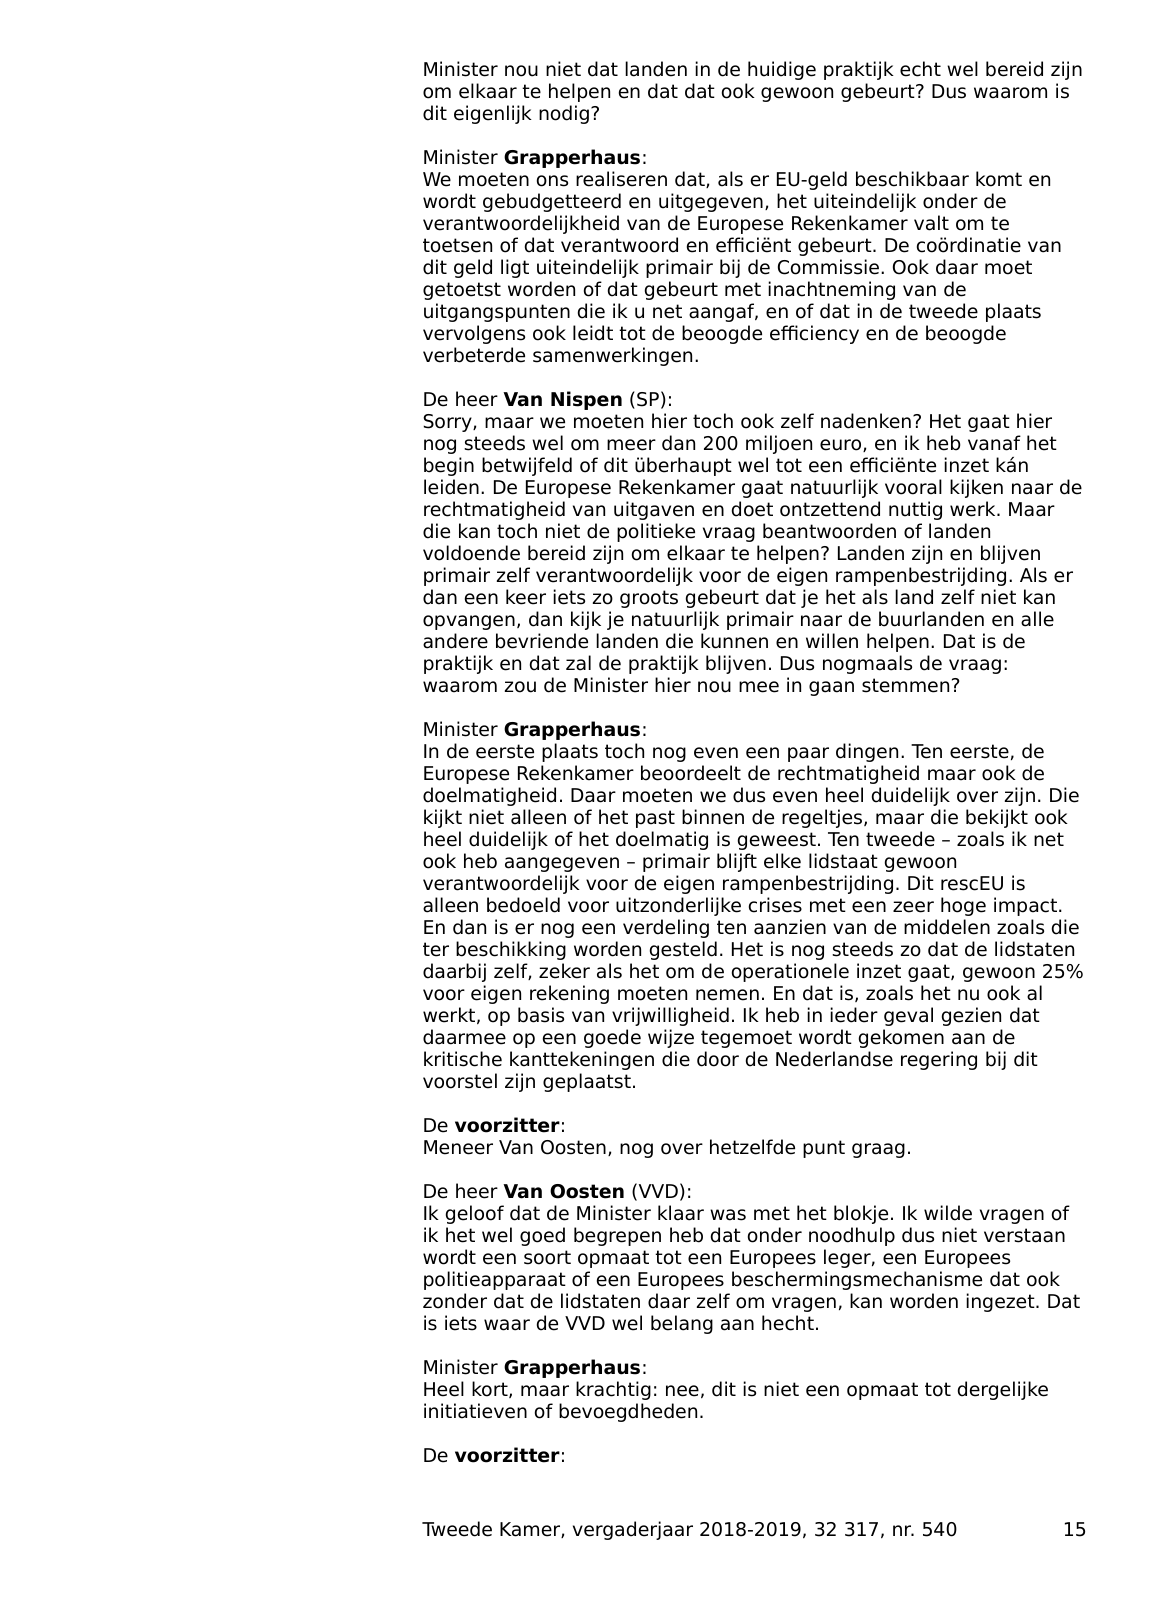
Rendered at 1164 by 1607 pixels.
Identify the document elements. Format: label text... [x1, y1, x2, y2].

text Minister Grapperhaus: [422, 719, 1087, 741]
text De voorzitter: [422, 1445, 1087, 1467]
text Minister Grapperhaus: [422, 147, 1087, 169]
text Heel kort, maar krachtig: nee, dit is niet een opmaat tot dergelijke initiatieven of bevoegdheden. [422, 1379, 1087, 1423]
text Ik geloof dat de Minister klaar was met het blokje. Ik wilde vragen of ik het wel goed begrepen heb dat onder noodhulp dus niet verstaan wordt een soort opmaat tot een Europees leger, een Europees politieapparaat of een Europees beschermingsmechanisme dat ook zonder dat de lidstaten daar zelf om vragen, kan worden ingezet. Dat is iets waar de VVD wel belang aan hecht. [422, 1203, 1087, 1335]
text De voorzitter: [422, 1115, 1087, 1137]
text Minister Grapperhaus: [422, 1357, 1087, 1379]
text De heer Van Oosten (VVD): [422, 1181, 1087, 1203]
text In de eerste plaats toch nog even een paar dingen. Ten eerste, de Europese Rekenkamer beoordeelt de rechtmatigheid maar ook de doelmatigheid. Daar moeten we dus even heel duidelijk over zijn. Die kijkt niet alleen of het past binnen de regeltjes, maar die bekijkt ook heel duidelijk of het doelmatig is geweest. Ten tweede – zoals ik net ook heb aangegeven – primair blijft elke lidstaat gewoon verantwoordelijk voor de eigen rampenbestrijding. Dit rescEU is alleen bedoeld voor uitzonderlijke crises met een zeer hoge impact. En dan is er nog een verdeling ten aanzien van de middelen zoals die ter beschikking worden gesteld. Het is nog steeds zo dat de lidstaten daarbij zelf, zeker als het om de operationele inzet gaat, gewoon 25% voor eigen rekening moeten nemen. En dat is, zoals het nu ook al werkt, op basis van vrijwilligheid. Ik heb in ieder geval gezien dat daarmee op een goede wijze tegemoet wordt gekomen aan de kritische kanttekeningen die door de Nederlandse regering bij dit voorstel zijn geplaatst. [422, 741, 1087, 1093]
text Meneer Van Oosten, nog over hetzelfde punt graag. [422, 1137, 1087, 1159]
text We moeten ons realiseren dat, als er EU-geld beschikbaar komt en wordt gebudgetteerd en uitgegeven, het uiteindelijk onder de verantwoordelijkheid van de Europese Rekenkamer valt om te toetsen of dat verantwoord en efficiënt gebeurt. De coördinatie van dit geld ligt uiteindelijk primair bij de Commissie. Ook daar moet getoetst worden of dat gebeurt met inachtneming van de uitgangspunten die ik u net aangaf, en of dat in de tweede plaats vervolgens ook leidt tot de beoogde efficiency en de beoogde verbeterde samenwerkingen. [422, 169, 1087, 367]
text De heer Van Nispen (SP): [422, 389, 1087, 411]
text Sorry, maar we moeten hier toch ook zelf nadenken? Het gaat hier nog steeds wel om meer dan 200 miljoen euro, en ik heb vanaf het begin betwijfeld of dit überhaupt wel tot een efficiënte inzet kán leiden. De Europese Rekenkamer gaat natuurlijk vooral kijken naar de rechtmatigheid van uitgaven en doet ontzettend nuttig werk. Maar die kan toch niet de politieke vraag beantwoorden of landen voldoende bereid zijn om elkaar te helpen? Landen zijn en blijven primair zelf verantwoordelijk voor de eigen rampenbestrijding. Als er dan een keer iets zo groots gebeurt dat je het als land zelf niet kan opvangen, dan kijk je natuurlijk primair naar de buurlanden en alle andere bevriende landen die kunnen en willen helpen. Dat is de praktijk en dat zal de praktijk blijven. Dus nogmaals de vraag: waarom zou de Minister hier nou mee in gaan stemmen? [422, 411, 1087, 697]
text Minister nou niet dat landen in de huidige praktijk echt wel bereid zijn om elkaar te helpen en dat dat ook gewoon gebeurt? Dus waarom is dit eigenlijk nodig? [422, 59, 1087, 125]
